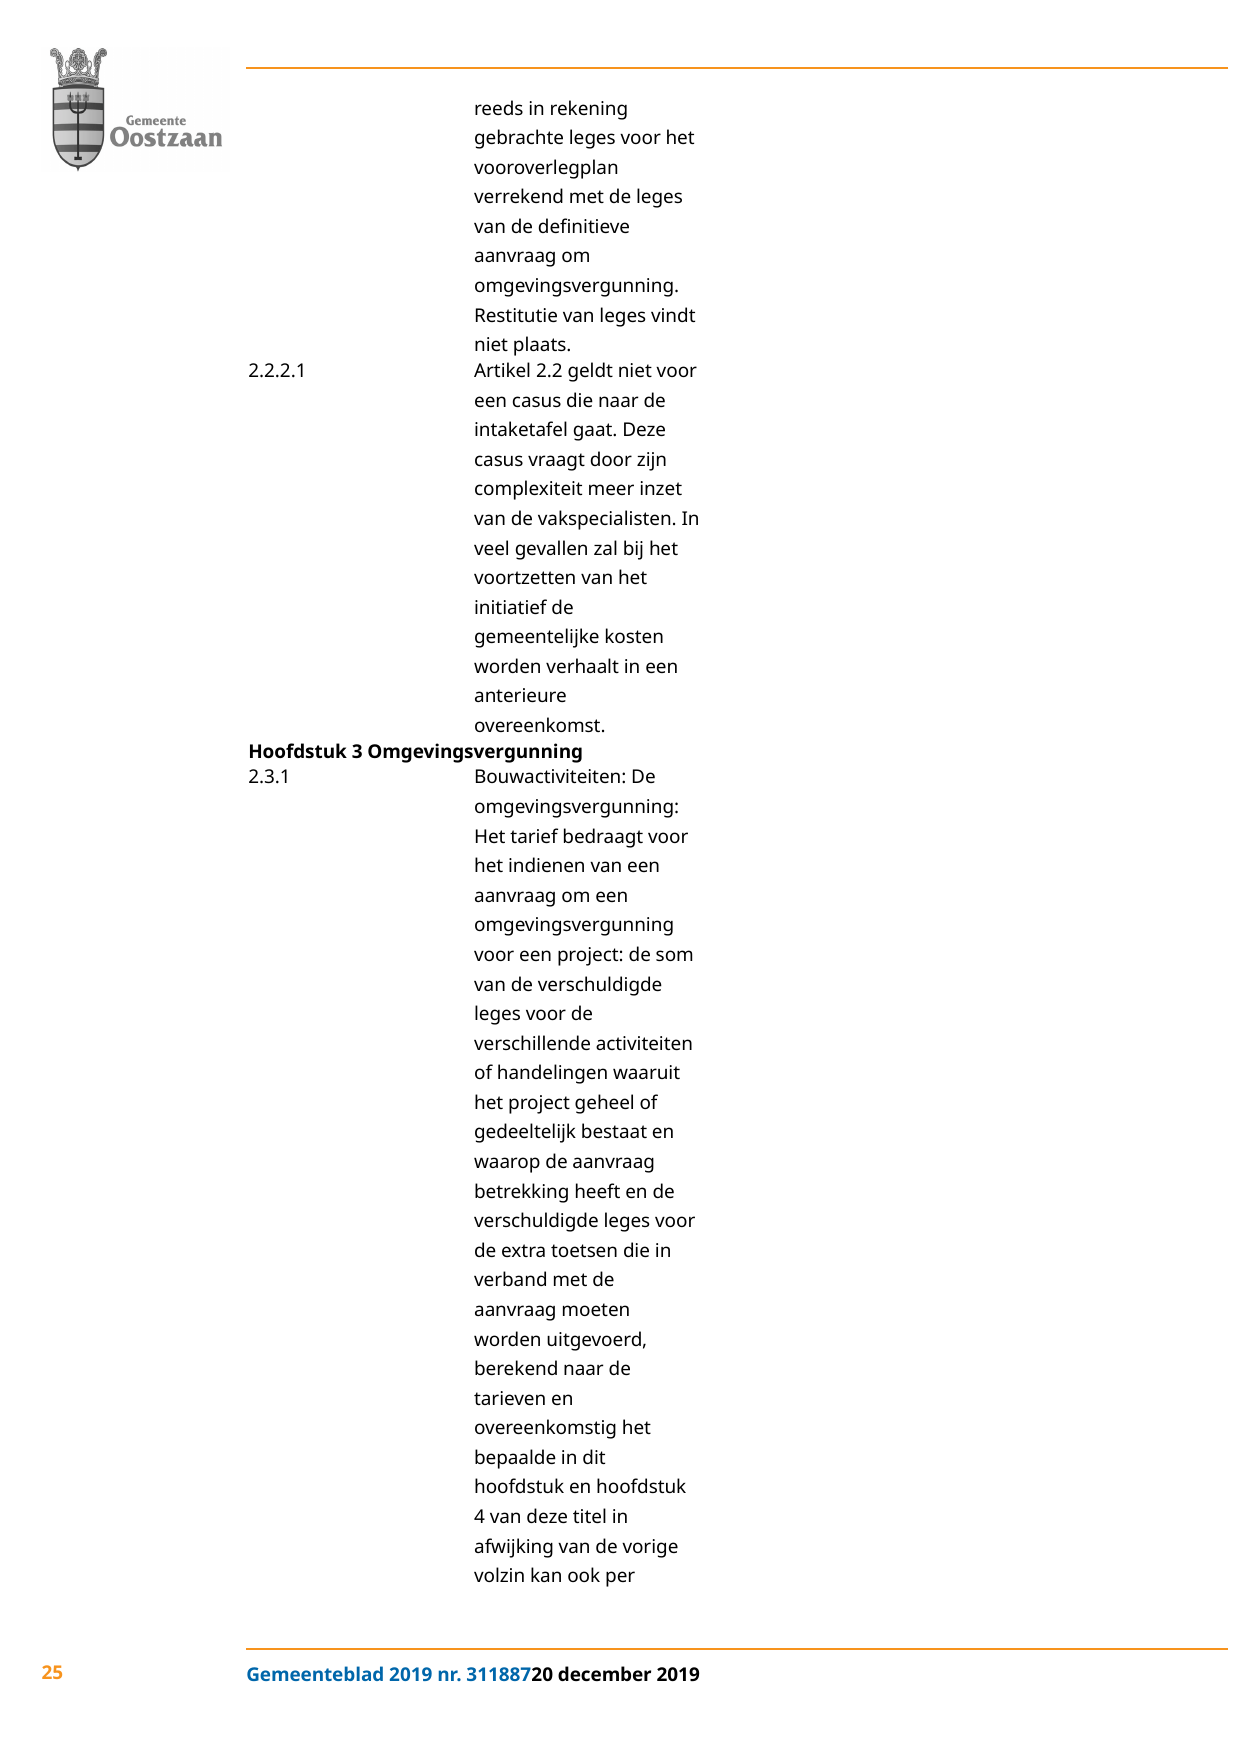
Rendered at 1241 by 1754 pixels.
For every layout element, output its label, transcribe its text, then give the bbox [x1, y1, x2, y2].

picture [41, 47, 231, 172]
table_cell 2.2.2.1 [248, 357, 474, 738]
table_cell Hoofdstuk 3 Omgevingsvergunning [248, 738, 1152, 764]
table_cell [926, 357, 1152, 738]
table_cell [700, 95, 926, 357]
table_cell Bouwactiviteiten: De omgevingsvergunning: Het tarief bedraagt voor het indienen van een aanvraag om een omgevingsvergunning voor een project: de som van de verschuldigde leges voor de verschillende activiteiten of handelingen waaruit het project geheel of gedeeltelijk bestaat en waarop de aanvraag betrekking heeft en de verschuldigde leges voor de extra toetsen die in verband met de aanvraag moeten worden uitgevoerd, berekend naar de tarieven en overeenkomstig het bepaalde in dit hoofdstuk en hoofdstuk 4 van deze titel in afwijking van de vorige volzin kan ook per [474, 764, 700, 1588]
table_cell [700, 357, 926, 738]
table_cell reeds in rekening gebrachte leges voor het vooroverlegplan verrekend met de leges van de definitieve aanvraag om omgevingsvergunning. Restitutie van leges vindt niet plaats. [474, 95, 700, 357]
table_cell [926, 764, 1152, 1588]
table_cell [248, 95, 474, 357]
table_cell [926, 95, 1152, 357]
table_cell Artikel 2.2 geldt niet voor een casus die naar de intaketafel gaat. Deze casus vraagt door zijn complexiteit meer inzet van de vakspecialisten. In veel gevallen zal bij het voortzetten van het initiatief de gemeentelijke kosten worden verhaalt in een anterieure overeenkomst. [474, 357, 700, 738]
table_cell [700, 764, 926, 1588]
table_cell 2.3.1 [248, 764, 474, 1588]
